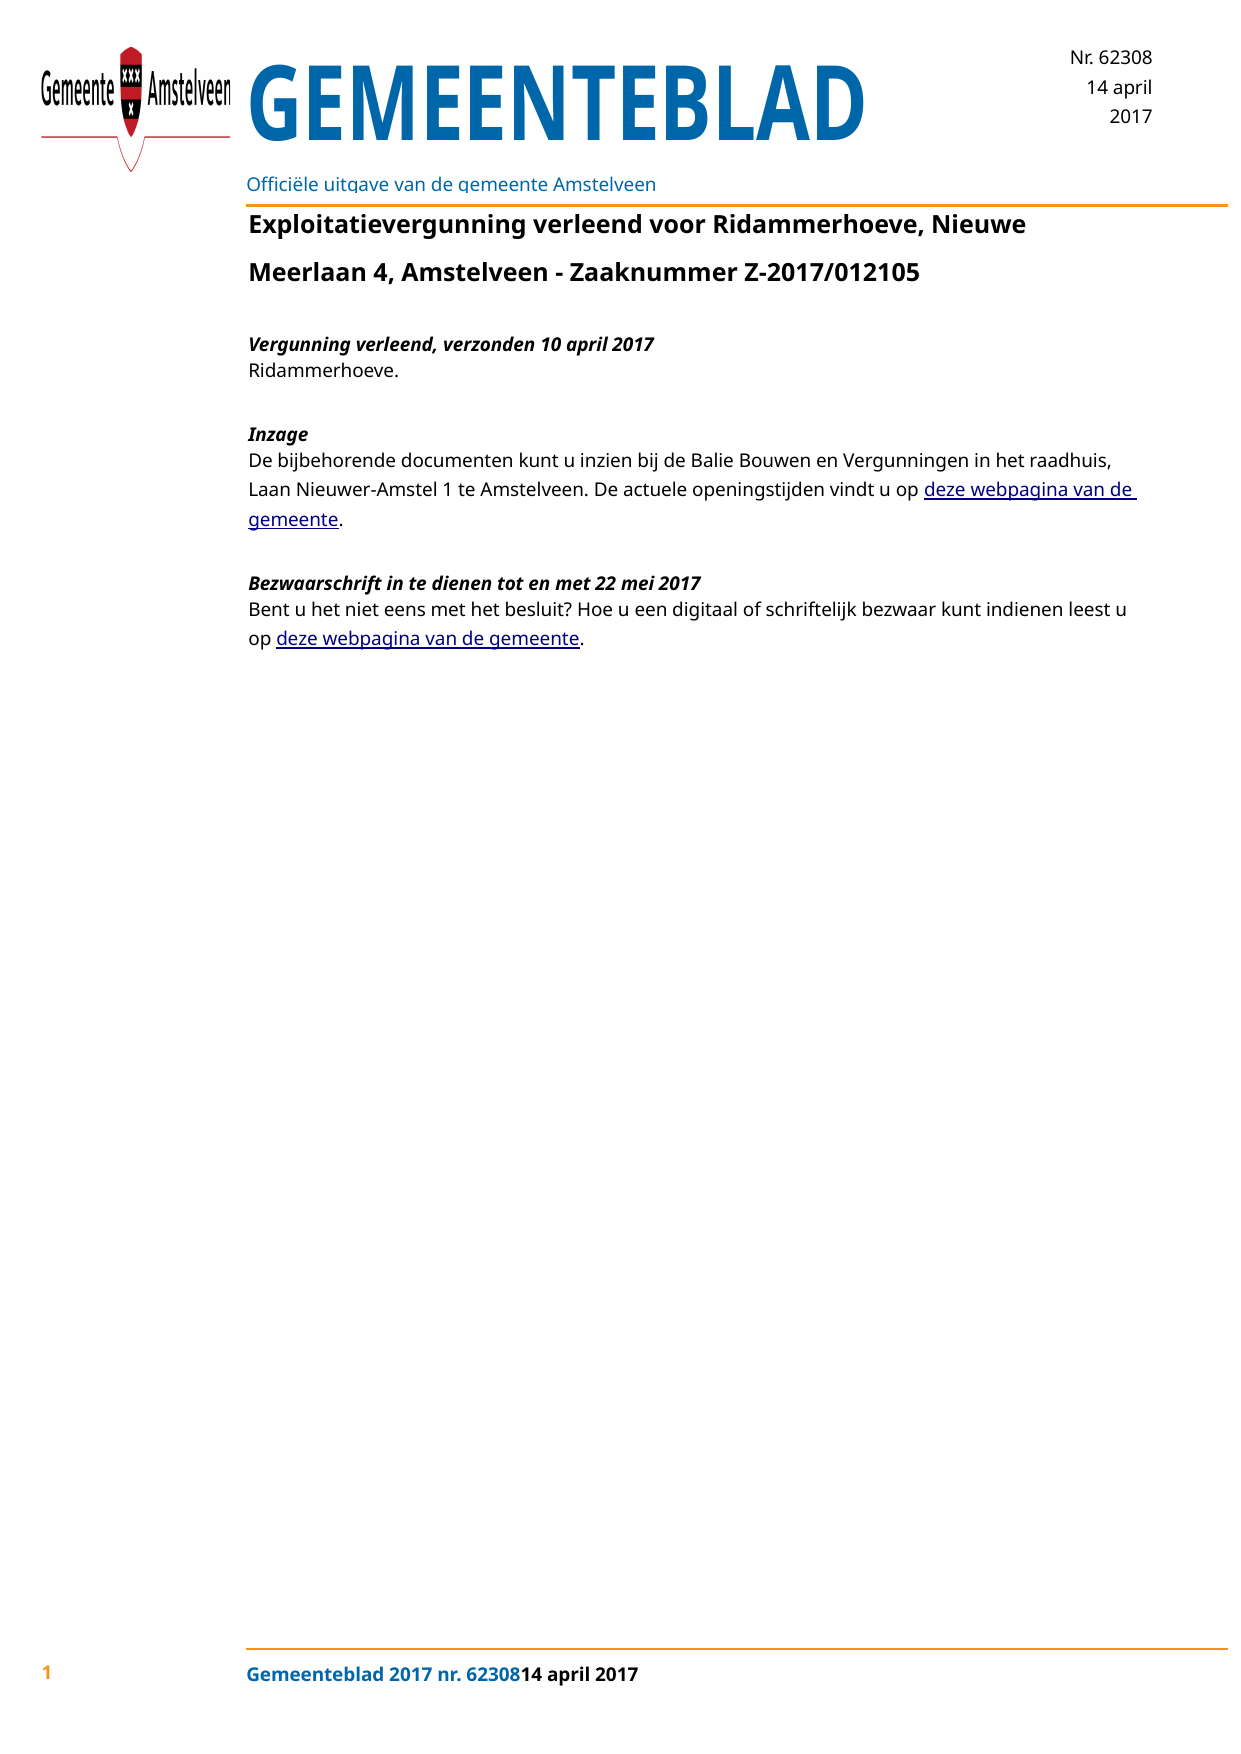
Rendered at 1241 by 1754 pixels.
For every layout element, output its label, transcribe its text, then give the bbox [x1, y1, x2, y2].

text Bezwaarschrift in te dienen tot en met 22 mei 2017 [248, 570, 1152, 596]
text Exploitatievergunning verleend voor Ridammerhoeve, Nieuwe Meerlaan 4, Amstelveen - Zaaknummer Z-2017/012105 [248, 207, 1152, 288]
picture [41, 47, 231, 172]
text De bijbehorende documenten kunt u inzien bij de Balie Bouwen en Vergunningen in het raadhuis, Laan Nieuwer-Amstel 1 te Amstelveen. De actuele openingstijden vindt u op deze webpagina van de gemeente. [248, 447, 1152, 532]
text Vergunning verleend, verzonden 10 april 2017 [248, 331, 1152, 357]
text Bent u het niet eens met het besluit? Hoe u een digitaal of schriftelijk bezwaar kunt indienen leest u op deze webpagina van de gemeente. [248, 596, 1152, 651]
text Inzage [248, 421, 1152, 447]
text Ridammerhoeve. [248, 357, 1152, 383]
